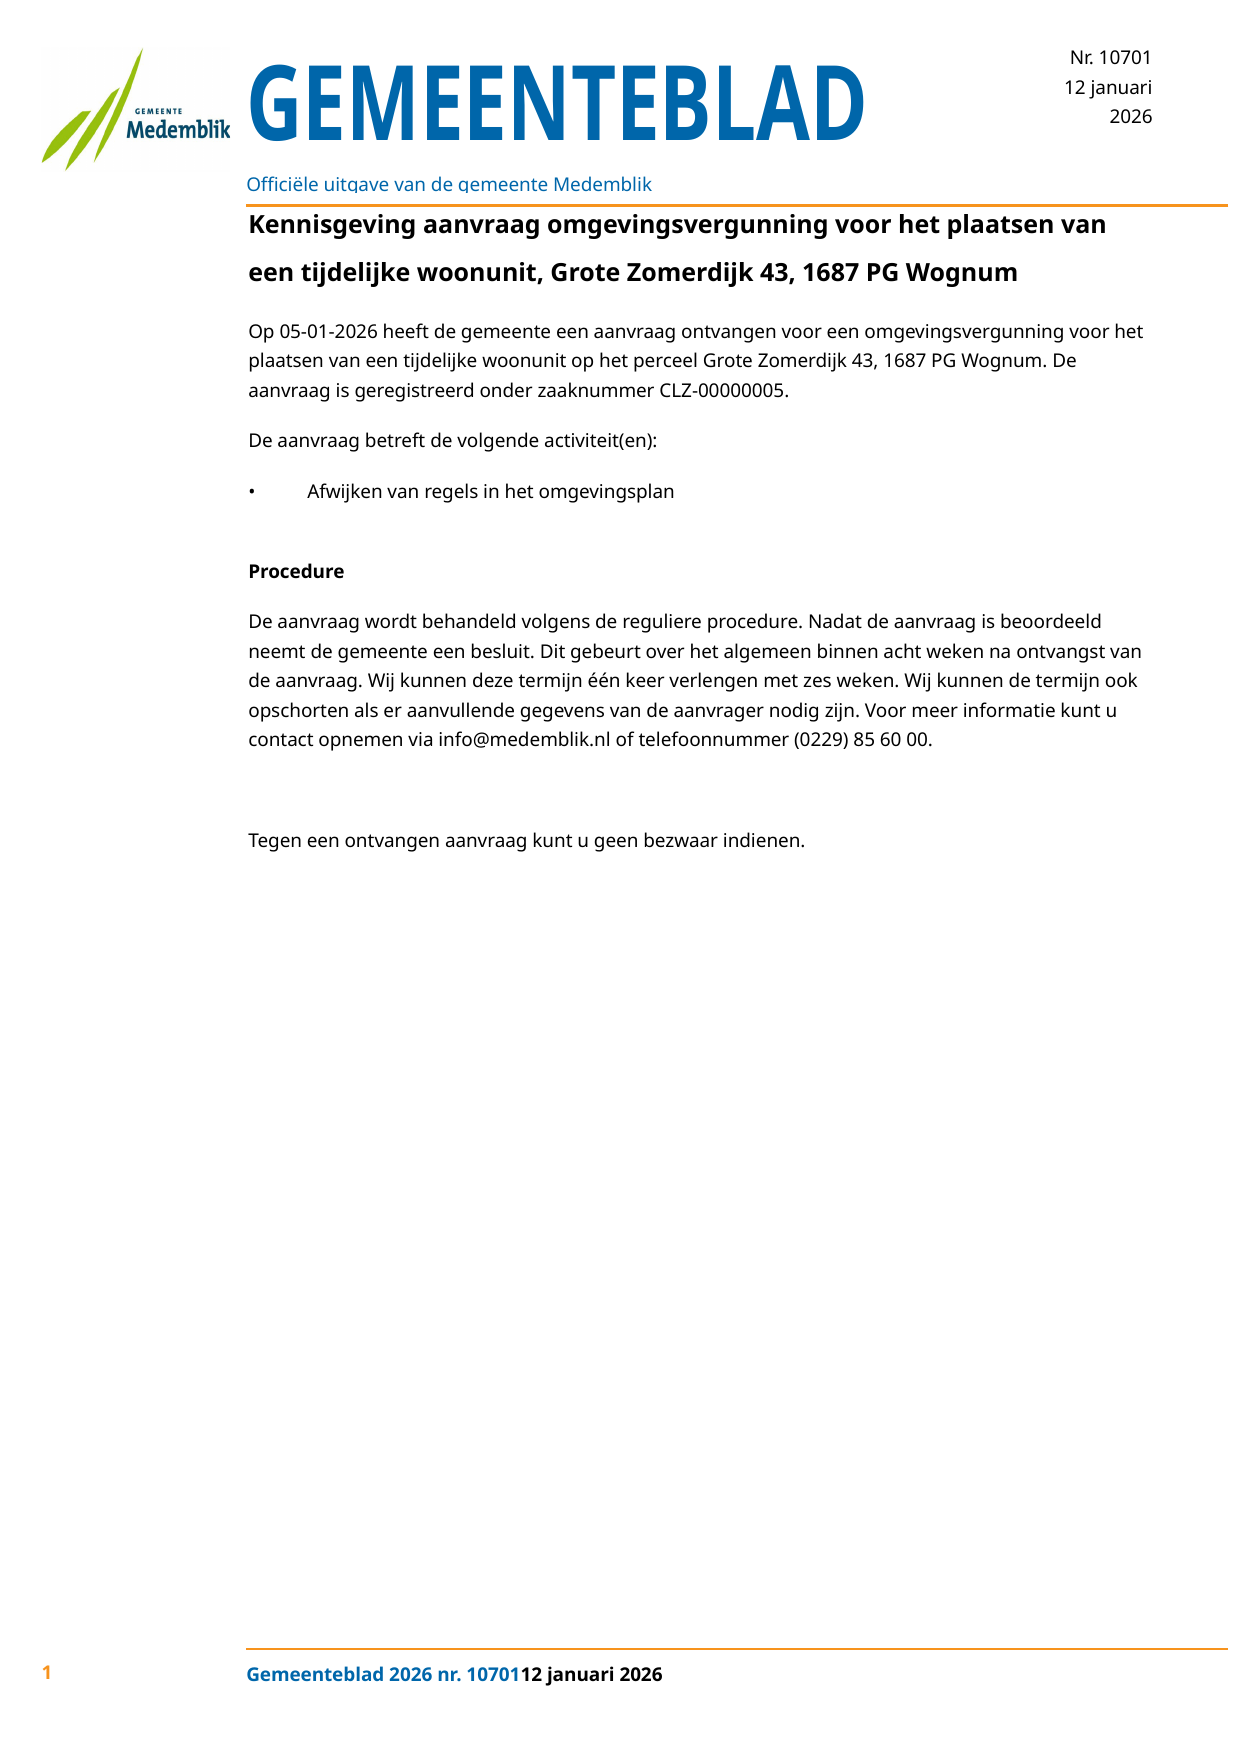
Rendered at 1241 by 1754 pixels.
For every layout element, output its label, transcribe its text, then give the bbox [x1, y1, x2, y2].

text Op 05-01-2026 heeft de gemeente een aanvraag ontvangen voor een omgevingsvergunning voor het plaatsen van een tijdelijke woonunit op het perceel Grote Zomerdijk 43, 1687 PG Wognum. De aanvraag is geregistreerd onder zaaknummer CLZ-00000005. [248, 318, 1152, 403]
text Procedure [248, 558, 1152, 584]
text De aanvraag wordt behandeld volgens de reguliere procedure. Nadat de aanvraag is beoordeeld neemt de gemeente een besluit. Dit gebeurt over het algemeen binnen acht weken na ontvangst van de aanvraag. Wij kunnen deze termijn één keer verlengen met zes weken. Wij kunnen de termijn ook opschorten als er aanvullende gegevens van de aanvrager nodig zijn. Voor meer informatie kunt u contact opnemen via info@medemblik.nl of telefoonnummer (0229) 85 60 00. [248, 608, 1152, 752]
list Afwijken van regels in het omgevingsplan [248, 478, 1152, 504]
text Kennisgeving aanvraag omgevingsvergunning voor het plaatsen van een tijdelijke woonunit, Grote Zomerdijk 43, 1687 PG Wognum [248, 207, 1152, 288]
picture [41, 47, 231, 172]
text Tegen een ontvangen aanvraag kunt u geen bezwaar indienen. [248, 827, 1152, 853]
text De aanvraag betreft de volgende activiteit(en): [248, 427, 1152, 453]
